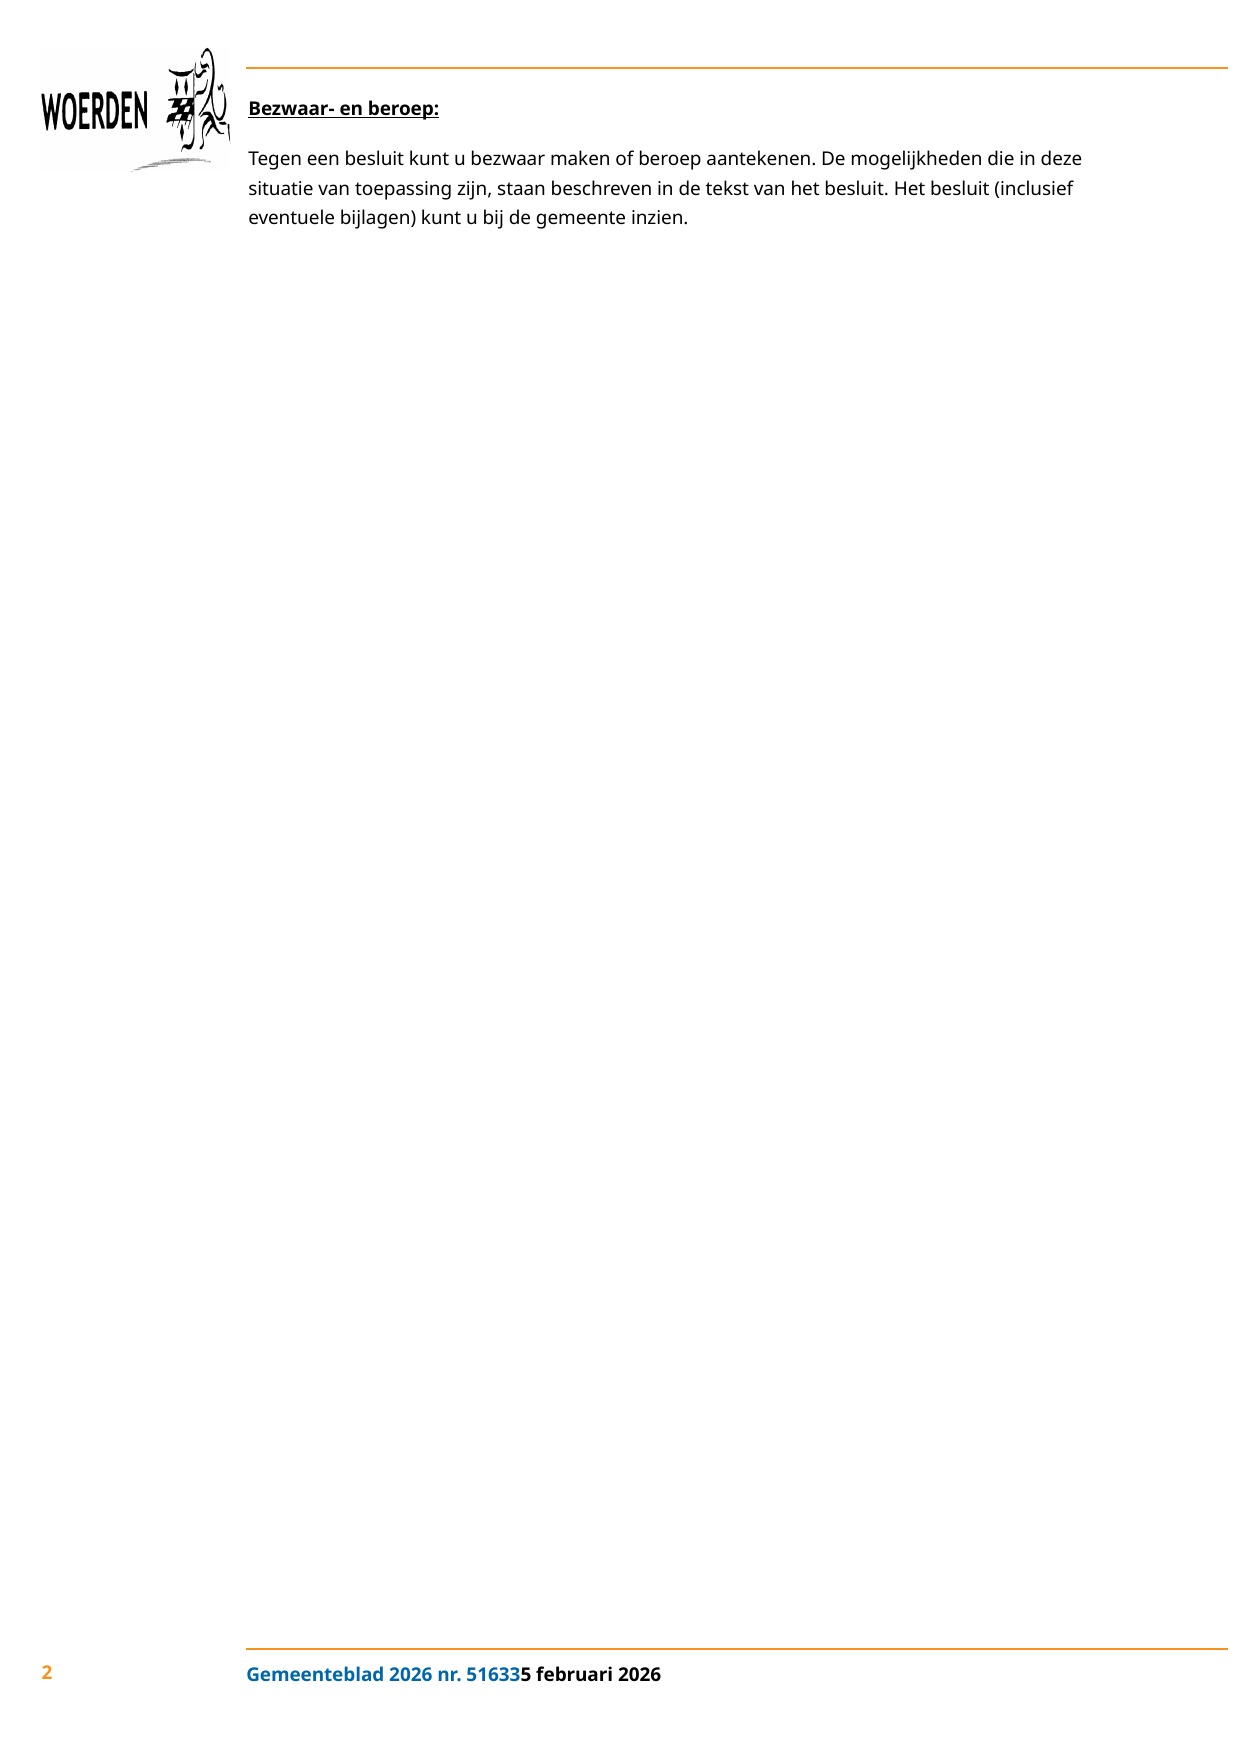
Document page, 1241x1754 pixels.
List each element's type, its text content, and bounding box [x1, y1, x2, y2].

text Tegen een besluit kunt u bezwaar maken of beroep aantekenen. De mogelijkheden die in deze situatie van toepassing zijn, staan beschreven in de tekst van het besluit. Het besluit (inclusief eventuele bijlagen) kunt u bij de gemeente inzien. [248, 145, 1152, 230]
text Bezwaar- en beroep: [248, 95, 1152, 121]
picture [41, 47, 231, 172]
